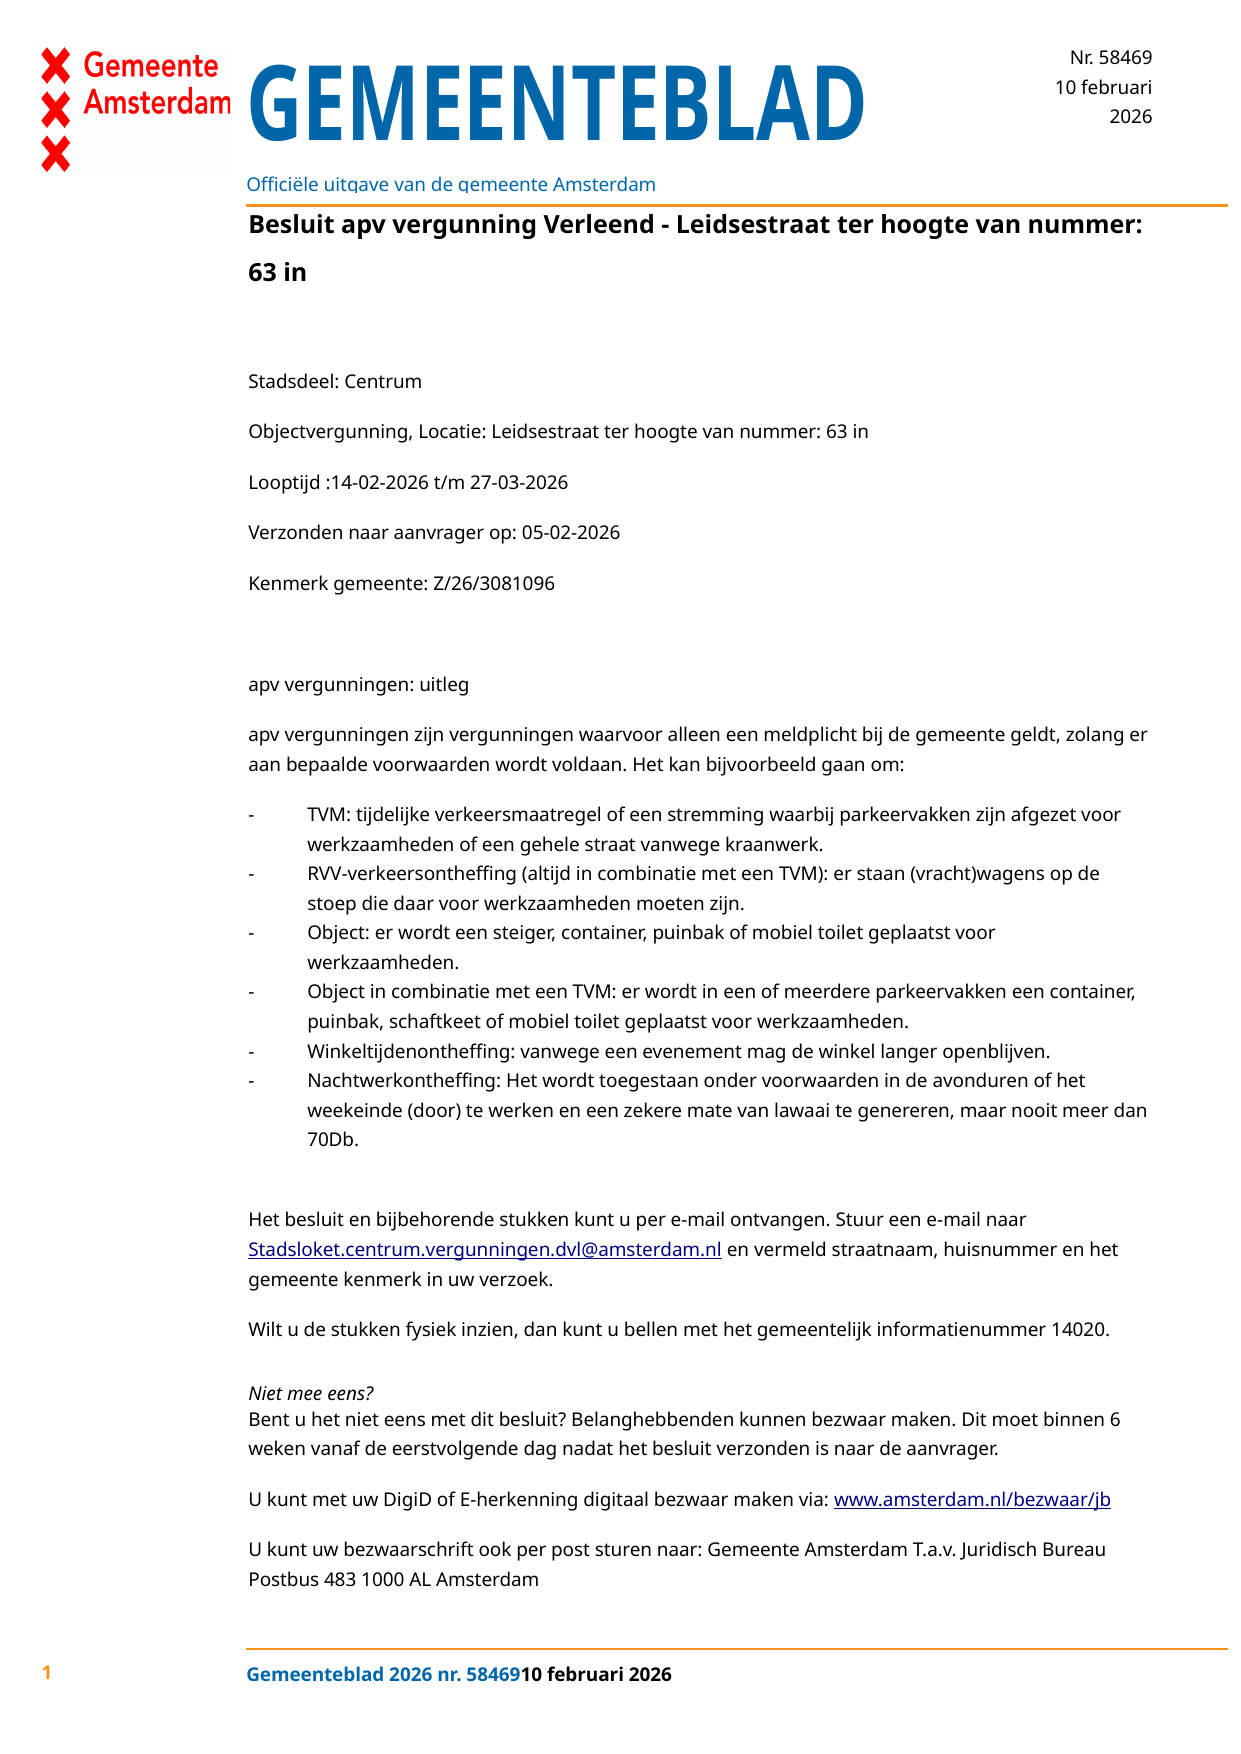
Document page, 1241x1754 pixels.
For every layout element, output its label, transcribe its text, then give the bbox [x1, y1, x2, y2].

text Het besluit en bijbehorende stukken kunt u per e-mail ontvangen. Stuur een e-mail naar Stadsloket.centrum.vergunningen.dvl@amsterdam.nl en vermeld straatnaam, huisnummer en het gemeente kenmerk in uw verzoek. [248, 1207, 1152, 1292]
text Objectvergunning, Locatie: Leidsestraat ter hoogte van nummer: 63 in [248, 419, 1152, 444]
text apv vergunningen: uitleg [248, 671, 1152, 697]
text Besluit apv vergunning Verleend - Leidsestraat ter hoogte van nummer: 63 in [248, 207, 1152, 288]
text Wilt u de stukken fysiek inzien, dan kunt u bellen met het gemeentelijk informatienummer 14020. [248, 1316, 1152, 1342]
text apv vergunningen zijn vergunningen waarvoor alleen een meldplicht bij de gemeente geldt, zolang er aan bepaalde voorwaarden wordt voldaan. Het kan bijvoorbeeld gaan om: [248, 721, 1152, 777]
text U kunt uw bezwaarschrift ook per post sturen naar: Gemeente Amsterdam T.a.v. Juridisch Bureau Postbus 483 1000 AL Amsterdam [248, 1536, 1152, 1592]
list RVV-verkeersontheffing (altijd in combinatie met een TVM): er staan (vracht)wagens op de stoep die daar voor werkzaamheden moeten zijn. [248, 860, 1152, 916]
text Looptijd :14-02-2026 t/m 27-03-2026 [248, 469, 1152, 495]
list Winkeltijdenontheffing: vanwege een evenement mag de winkel langer openblijven. [248, 1038, 1152, 1064]
text Stadsdeel: Centrum [248, 368, 1152, 394]
text Verzonden naar aanvrager op: 05-02-2026 [248, 519, 1152, 545]
list Object: er wordt een steiger, container, puinbak of mobiel toilet geplaatst voor werkzaamheden. [248, 919, 1152, 975]
text Bent u het niet eens met dit besluit? Belanghebbenden kunnen bezwaar maken. Dit moet binnen 6 weken vanaf de eerstvolgende dag nadat het besluit verzonden is naar de aanvrager. [248, 1406, 1152, 1461]
list Nachtwerkontheffing: Het wordt toegestaan onder voorwaarden in de avonduren of het weekeinde (door) te werken en een zekere mate van lawaai te genereren, maar nooit meer dan 70Db. [248, 1067, 1152, 1152]
picture [41, 47, 231, 172]
text Niet mee eens? [248, 1380, 1152, 1406]
list Object in combinatie met een TVM: er wordt in een of meerdere parkeervakken een container, puinbak, schaftkeet of mobiel toilet geplaatst voor werkzaamheden. [248, 979, 1152, 1034]
text U kunt met uw DigiD of E-herkenning digitaal bezwaar maken via: www.amsterdam.nl/bezwaar/jb [248, 1486, 1152, 1512]
list TVM: tijdelijke verkeersmaatregel of een stremming waarbij parkeervakken zijn afgezet voor werkzaamheden of een gehele straat vanwege kraanwerk. [248, 801, 1152, 857]
text Kenmerk gemeente: Z/26/3081096 [248, 570, 1152, 596]
